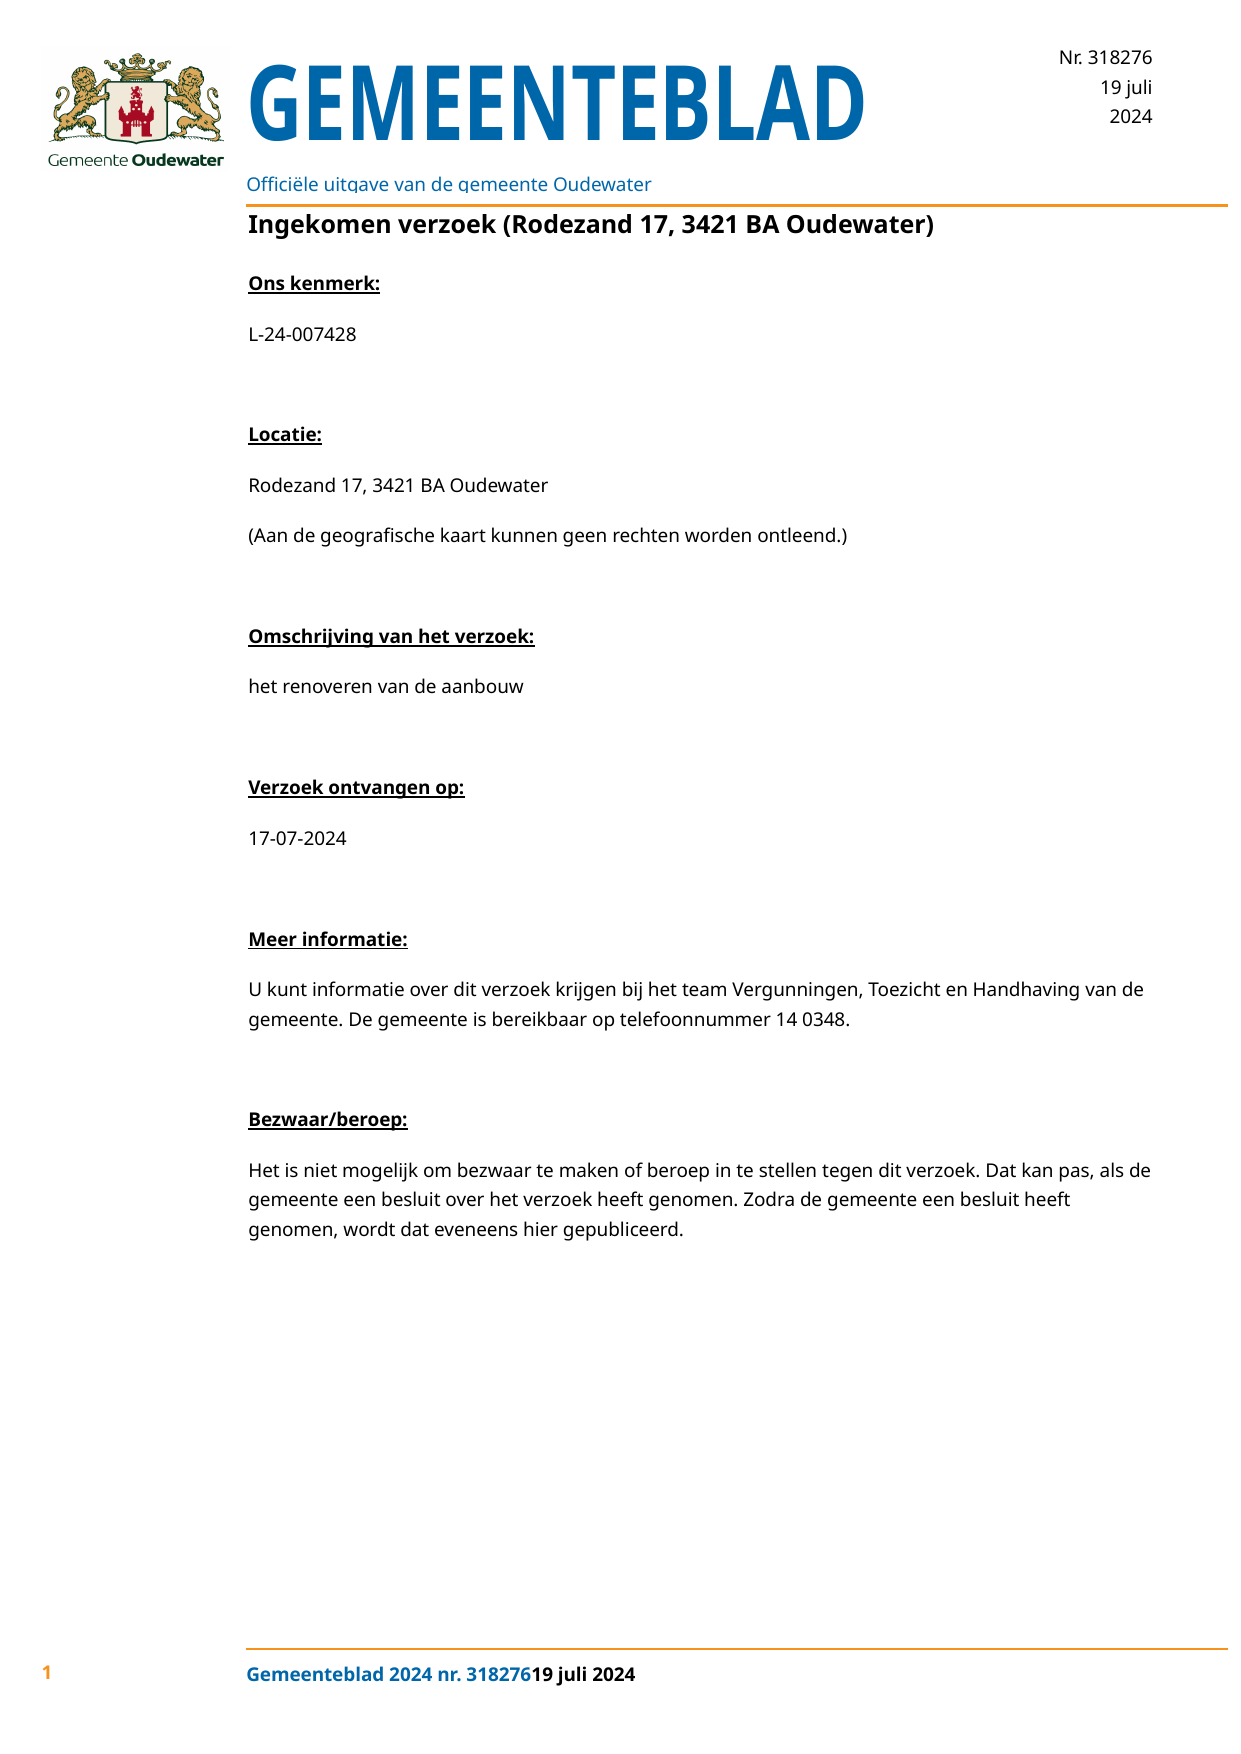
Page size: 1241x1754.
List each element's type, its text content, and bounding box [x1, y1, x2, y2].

text Ingekomen verzoek (Rodezand 17, 3421 BA Oudewater) [248, 207, 1152, 241]
text Omschrijving van het verzoek: [248, 623, 1152, 649]
text 17-07-2024 [248, 825, 1152, 851]
text Ons kenmerk: [248, 270, 1152, 296]
text L-24-007428 [248, 321, 1152, 346]
text U kunt informatie over dit verzoek krijgen bij het team Vergunningen, Toezicht en Handhaving van de gemeente. De gemeente is bereikbaar op telefoonnummer 14 0348. [248, 976, 1152, 1031]
picture [41, 47, 231, 172]
text Het is niet mogelijk om bezwaar te maken of beroep in te stellen tegen dit verzoek. Dat kan pas, als de gemeente een besluit over het verzoek heeft genomen. Zodra de gemeente een besluit heeft genomen, wordt dat eveneens hier gepubliceerd. [248, 1157, 1152, 1242]
text Verzoek ontvangen op: [248, 774, 1152, 800]
text Meer informatie: [248, 926, 1152, 951]
text Locatie: [248, 422, 1152, 447]
text het renoveren van de aanbouw [248, 674, 1152, 699]
text Rodezand 17, 3421 BA Oudewater [248, 472, 1152, 498]
text Bezwaar/beroep: [248, 1107, 1152, 1132]
text (Aan de geografische kaart kunnen geen rechten worden ontleend.) [248, 522, 1152, 548]
